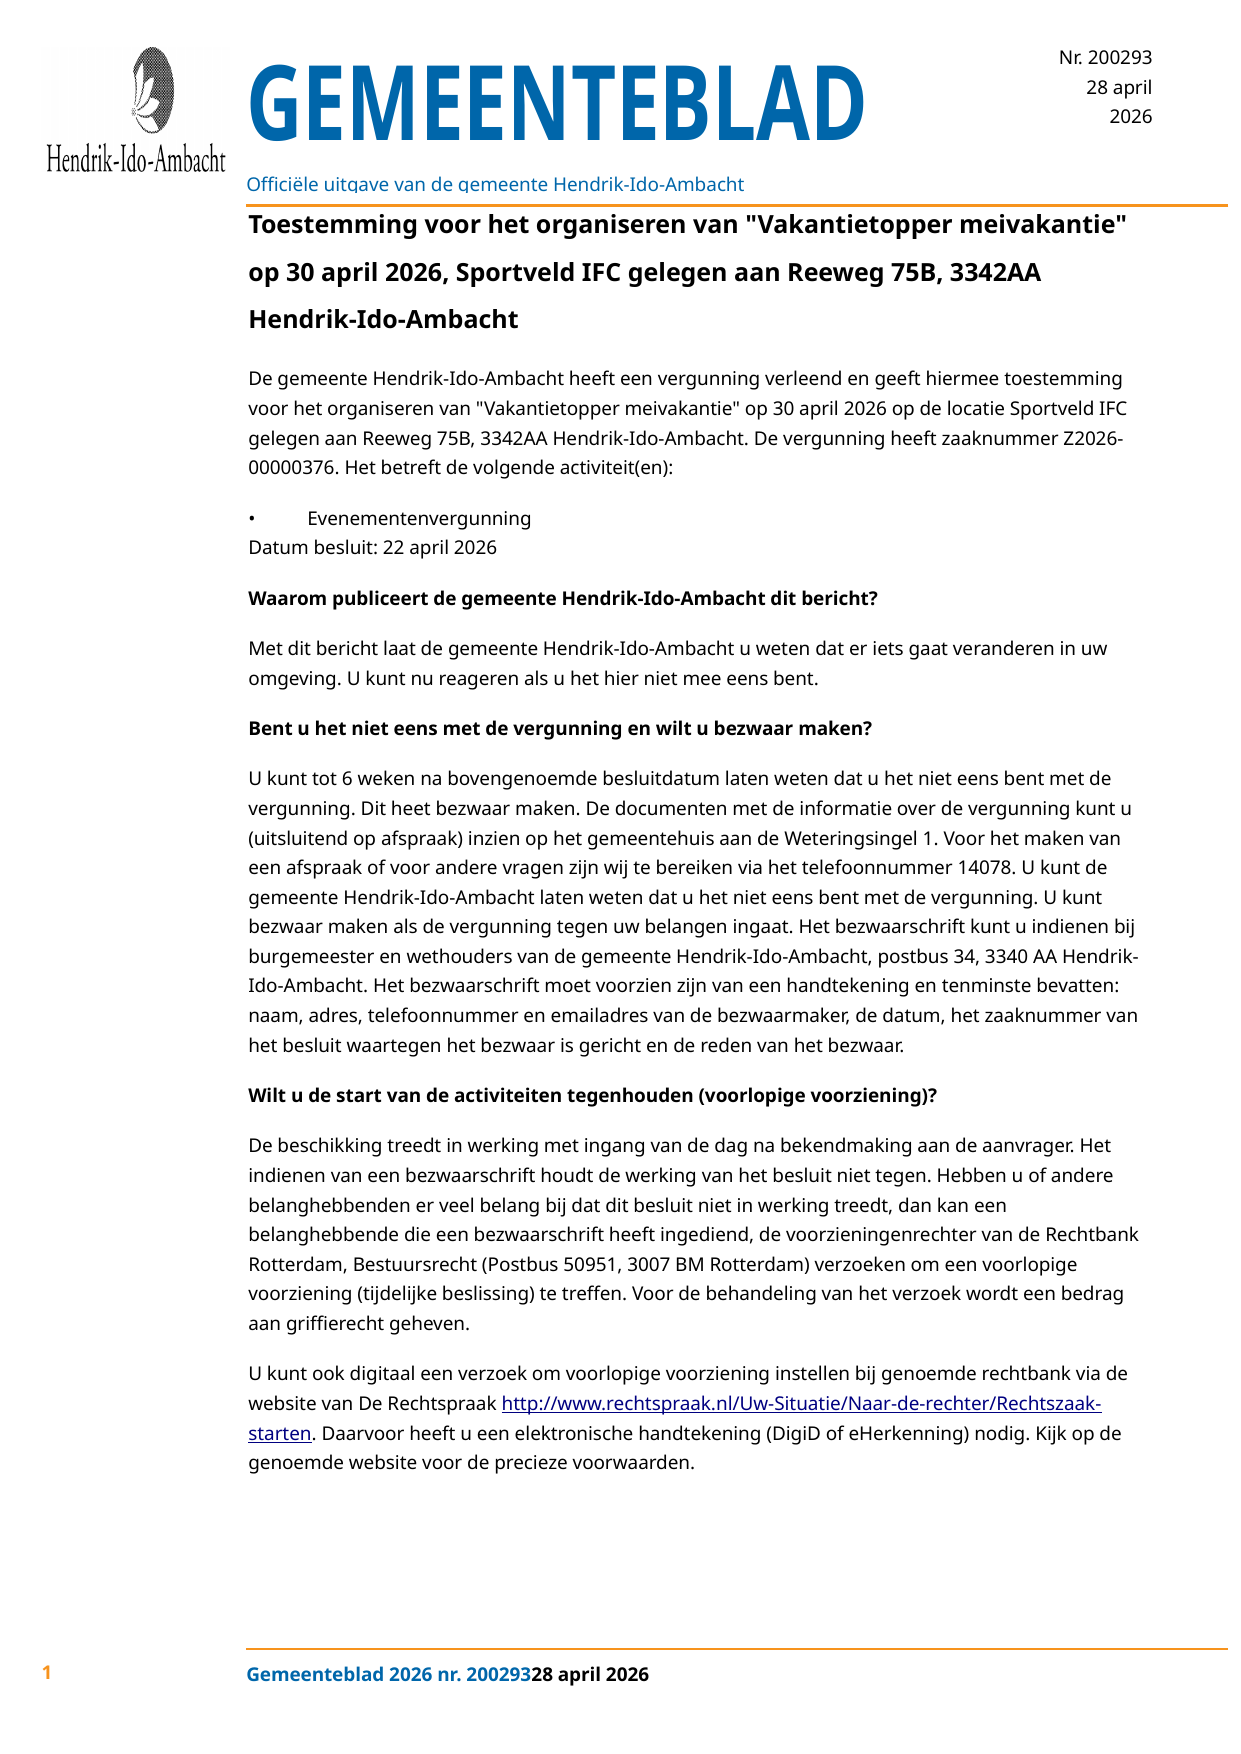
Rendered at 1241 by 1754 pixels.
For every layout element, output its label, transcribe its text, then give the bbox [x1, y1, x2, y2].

list Evenementenvergunning [248, 505, 1152, 530]
text U kunt tot 6 weken na bovengenoemde besluitdatum laten weten dat u het niet eens bent met de vergunning. Dit heet bezwaar maken. De documenten met de informatie over de vergunning kunt u (uitsluitend op afspraak) inzien op het gemeentehuis aan de Weteringsingel 1. Voor het maken van een afspraak of voor andere vragen zijn wij te bereiken via het telefoonnummer 14078. U kunt de gemeente Hendrik-Ido-Ambacht laten weten dat u het niet eens bent met de vergunning. U kunt bezwaar maken als de vergunning tegen uw belangen ingaat. Het bezwaarschrift kunt u indienen bij burgemeester en wethouders van de gemeente Hendrik-Ido-Ambacht, postbus 34, 3340 AA Hendrik-Ido-Ambacht. Het bezwaarschrift moet voorzien zijn van een handtekening en tenminste bevatten: naam, adres, telefoonnummer en emailadres van de bezwaarmaker, de datum, het zaaknummer van het besluit waartegen het bezwaar is gericht en de reden van het bezwaar. [248, 766, 1152, 1057]
text De beschikking treedt in werking met ingang van de dag na bekendmaking aan de aanvrager. Het indienen van een bezwaarschrift houdt de werking van het besluit niet tegen. Hebben u of andere belanghebbenden er veel belang bij dat dit besluit niet in werking treedt, dan kan een belanghebbende die een bezwaarschrift heeft ingediend, de voorzieningenrechter van de Rechtbank Rotterdam, Bestuursrecht (Postbus 50951, 3007 BM Rotterdam) verzoeken om een voorlopige voorziening (tijdelijke beslissing) te treffen. Voor de behandeling van het verzoek wordt een bedrag aan griffierecht geheven. [248, 1133, 1152, 1336]
text U kunt ook digitaal een verzoek om voorlopige voorziening instellen bij genoemde rechtbank via de website van De Rechtspraak http://www.rechtspraak.nl/Uw-Situatie/Naar-de-rechter/Rechtszaak-starten. Daarvoor heeft u een elektronische handtekening (DigiD of eHerkenning) nodig. Kijk op de genoemde website voor de precieze voorwaarden. [248, 1361, 1152, 1475]
text Waarom publiceert de gemeente Hendrik-Ido-Ambacht dit bericht? [248, 585, 1152, 610]
text De gemeente Hendrik-Ido-Ambacht heeft een vergunning verleend en geeft hiermee toestemming voor het organiseren van "Vakantietopper meivakantie" op 30 april 2026 op de locatie Sportveld IFC gelegen aan Reeweg 75B, 3342AA Hendrik-Ido-Ambacht. De vergunning heeft zaaknummer Z2026-00000376. Het betreft de volgende activiteit(en): [248, 366, 1152, 480]
text Met dit bericht laat de gemeente Hendrik-Ido-Ambacht u weten dat er iets gaat veranderen in uw omgeving. U kunt nu reageren als u het hier niet mee eens bent. [248, 635, 1152, 690]
text Datum besluit: 22 april 2026 [248, 534, 1152, 560]
text Wilt u de start van de activiteiten tegenhouden (voorlopige voorziening)? [248, 1082, 1152, 1108]
text Bent u het niet eens met de vergunning en wilt u bezwaar maken? [248, 715, 1152, 741]
picture [41, 47, 231, 172]
text Toestemming voor het organiseren van "Vakantietopper meivakantie" op 30 april 2026, Sportveld IFC gelegen aan Reeweg 75B, 3342AA Hendrik-Ido-Ambacht [248, 207, 1152, 336]
